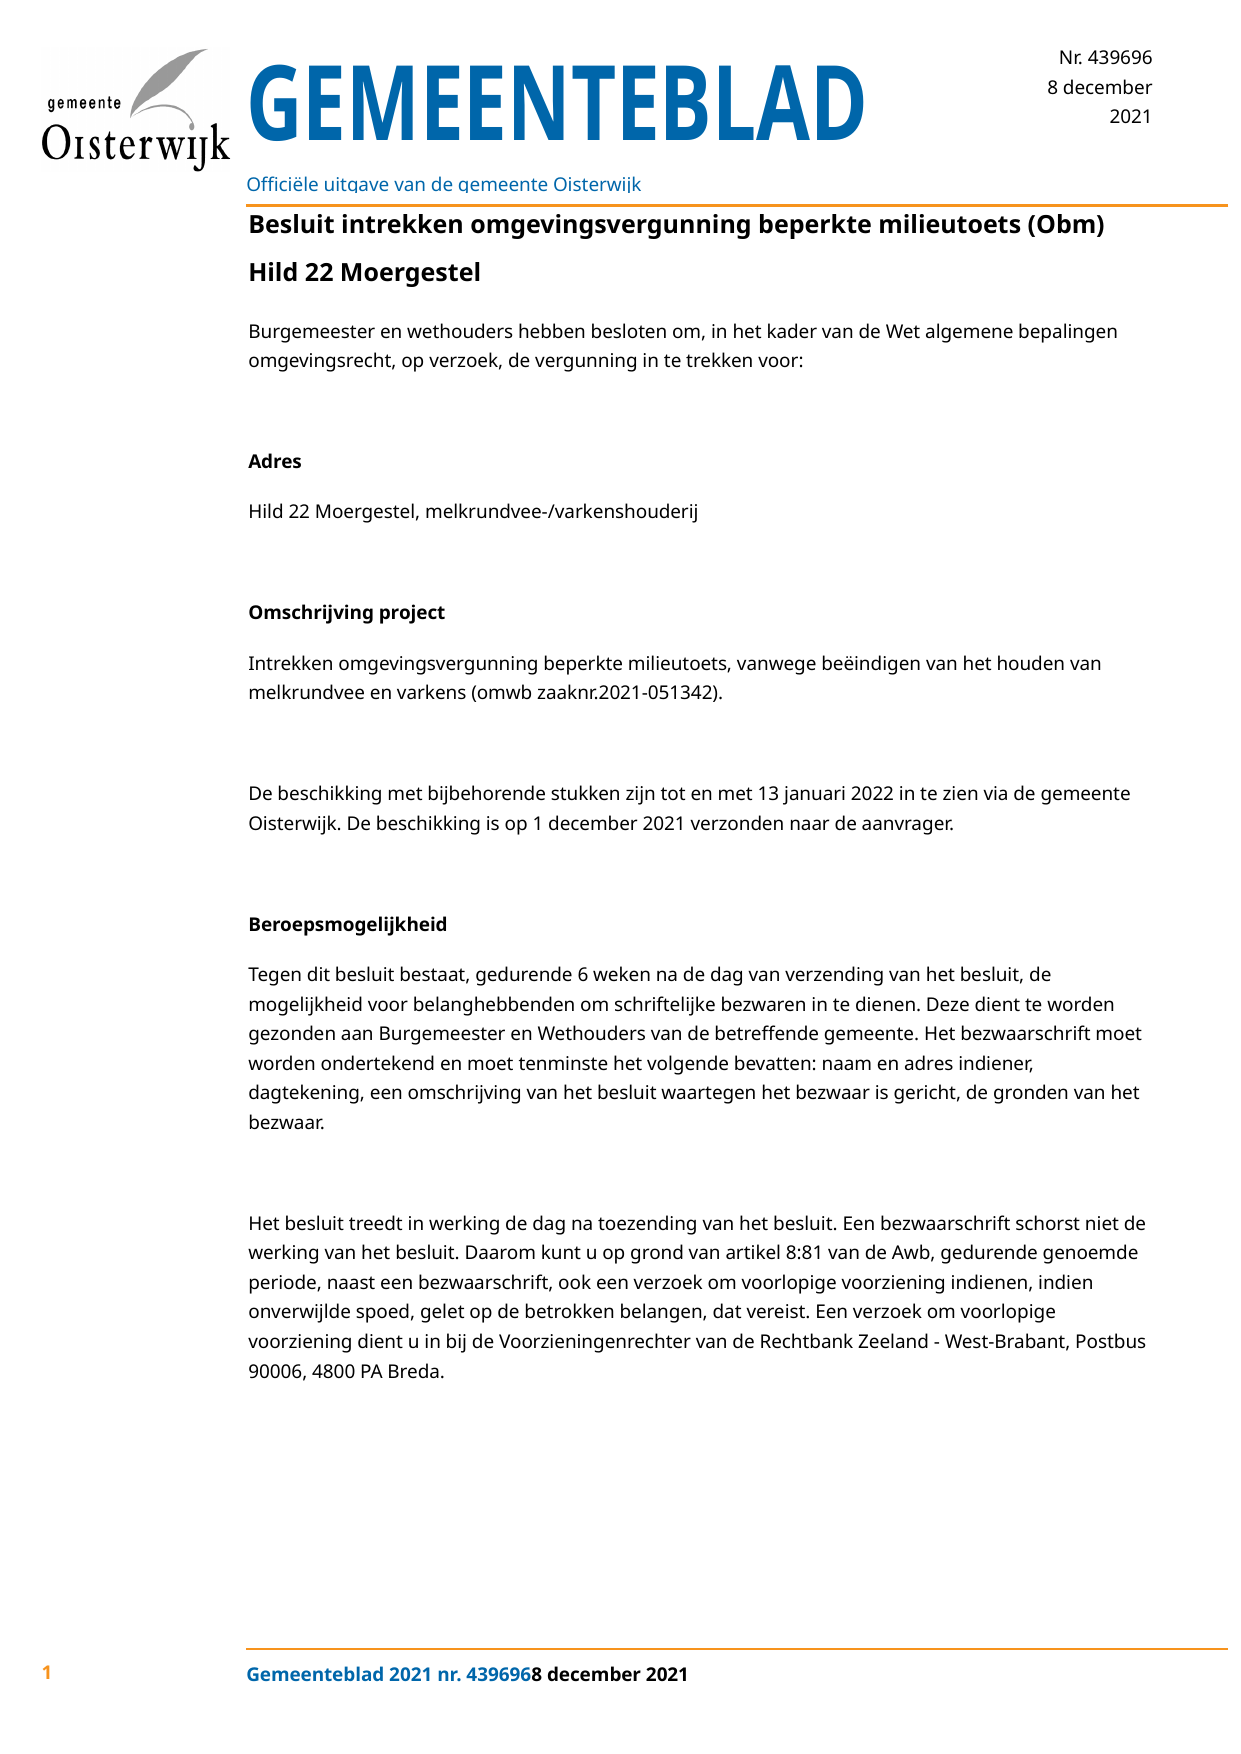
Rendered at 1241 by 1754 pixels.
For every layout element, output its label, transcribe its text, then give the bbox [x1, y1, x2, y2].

text Besluit intrekken omgevingsvergunning beperkte milieutoets (Obm) Hild 22 Moergestel [248, 207, 1152, 288]
text Tegen dit besluit bestaat, gedurende 6 weken na de dag van verzending van het besluit, de mogelijkheid voor belanghebbenden om schriftelijke bezwaren in te dienen. Deze dient te worden gezonden aan Burgemeester en Wethouders van de betreffende gemeente. Het bezwaarschrift moet worden ondertekend en moet tenminste het volgende bevatten: naam en adres indiener, dagtekening, een omschrijving van het besluit waartegen het bezwaar is gericht, de gronden van het bezwaar. [248, 961, 1152, 1135]
text Beroepsmogelijkheid [248, 911, 1152, 937]
text Adres [248, 448, 1152, 474]
text Burgemeester en wethouders hebben besloten om, in het kader van de Wet algemene bepalingen omgevingsrecht, op verzoek, de vergunning in te trekken voor: [248, 318, 1152, 373]
text Het besluit treedt in werking de dag na toezending van het besluit. Een bezwaarschrift schorst niet de werking van het besluit. Daarom kunt u op grond van artikel 8:81 van de Awb, gedurende genoemde periode, naast een bezwaarschrift, ook een verzoek om voorlopige voorziening indienen, indien onverwijlde spoed, gelet op de betrokken belangen, dat vereist. Een verzoek om voorlopige voorziening dient u in bij de Voorzieningenrechter van de Rechtbank Zeeland - West-Brabant, Postbus 90006, 4800 PA Breda. [248, 1210, 1152, 1384]
text De beschikking met bijbehorende stukken zijn tot en met 13 januari 2022 in te zien via de gemeente Oisterwijk. De beschikking is op 1 december 2021 verzonden naar de aanvrager. [248, 780, 1152, 836]
text Intrekken omgevingsvergunning beperkte milieutoets, vanwege beëindigen van het houden van melkrundvee en varkens (omwb zaaknr.2021-051342). [248, 650, 1152, 705]
picture [41, 47, 231, 172]
text Omschrijving project [248, 599, 1152, 625]
text Hild 22 Moergestel, melkrundvee-/varkenshouderij [248, 499, 1152, 524]
